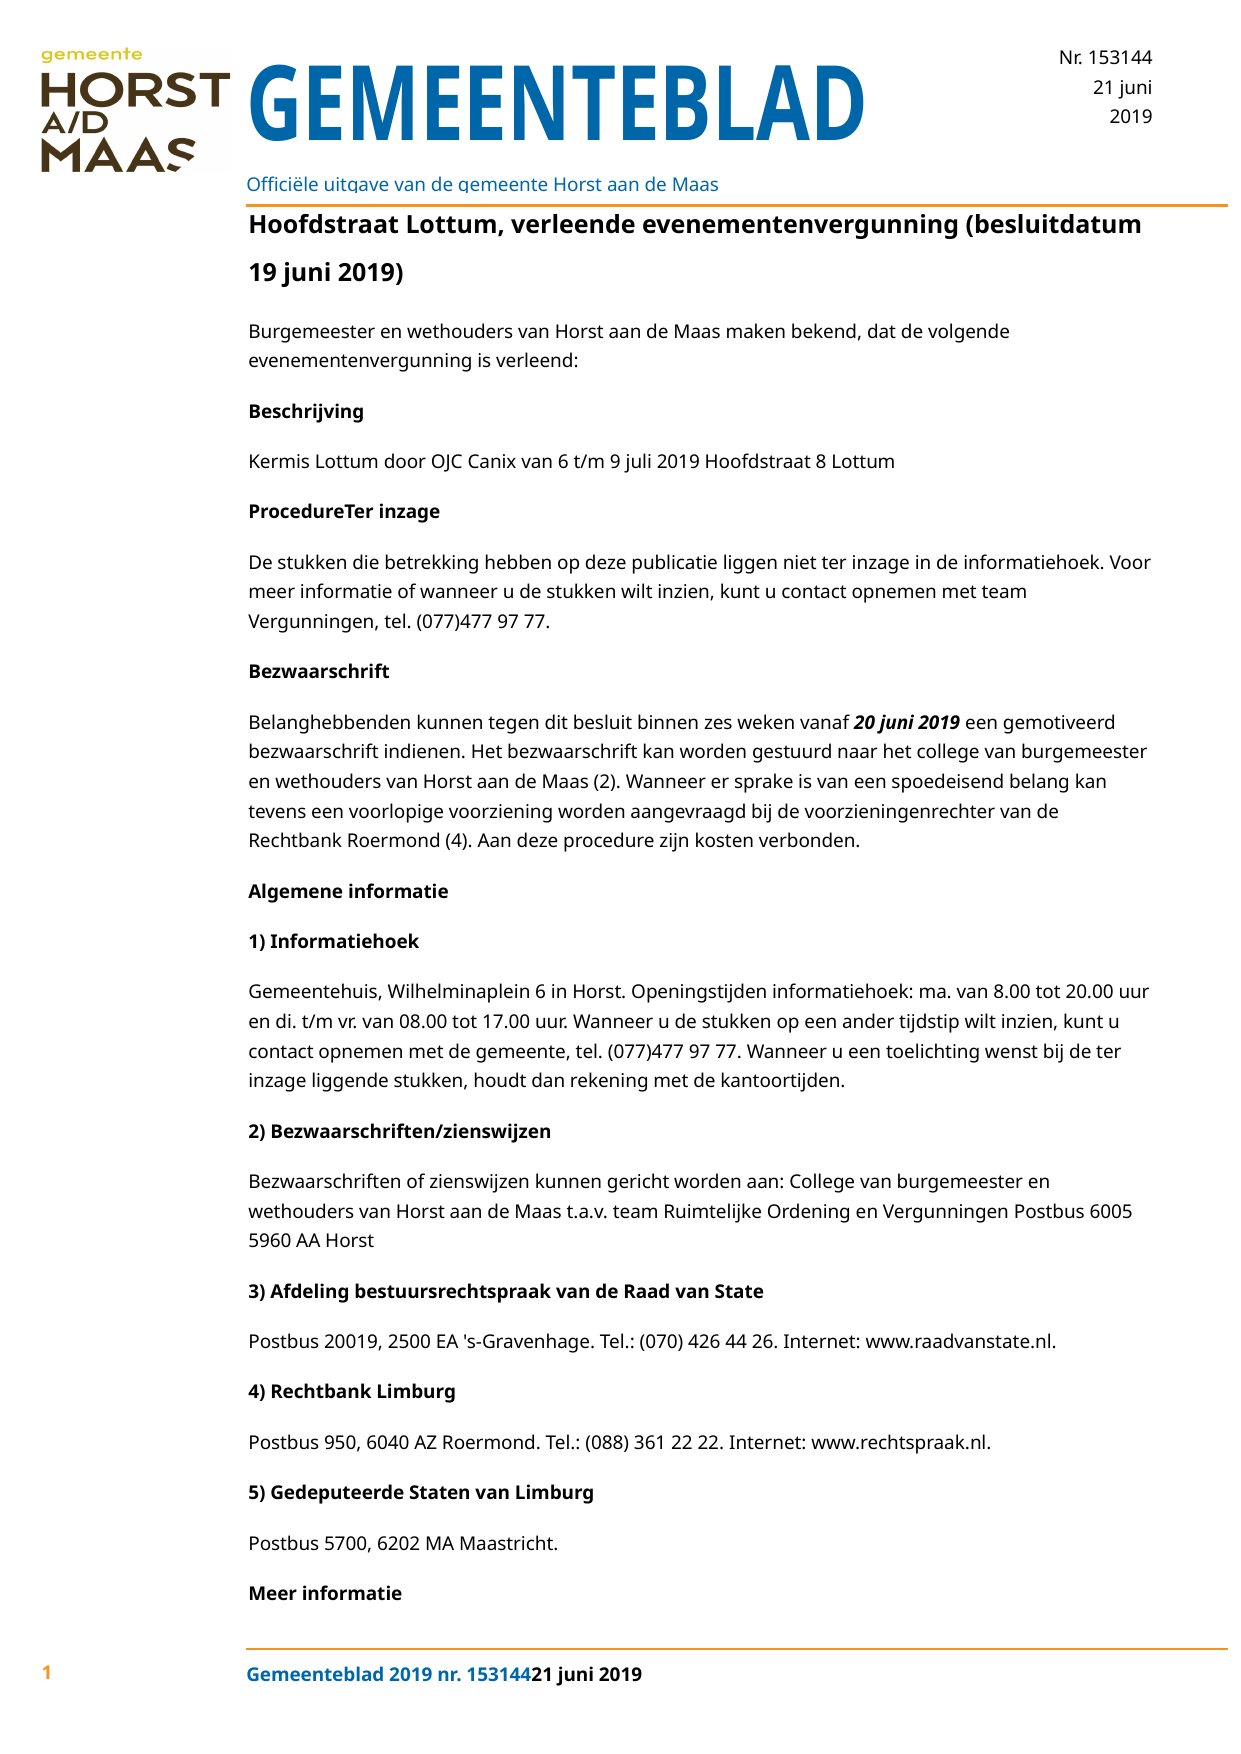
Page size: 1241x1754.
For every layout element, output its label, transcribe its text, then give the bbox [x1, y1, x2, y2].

text De stukken die betrekking hebben op deze publicatie liggen niet ter inzage in de informatiehoek. Voor meer informatie of wanneer u de stukken wilt inzien, kunt u contact opnemen met team Vergunningen, tel. (077)477 97 77. [248, 549, 1152, 634]
text Burgemeester en wethouders van Horst aan de Maas maken bekend, dat de volgende evenementenvergunning is verleend: [248, 318, 1152, 373]
text ProcedureTer inzage [248, 499, 1152, 524]
text Belanghebbenden kunnen tegen dit besluit binnen zes weken vanaf 20 juni 2019 een gemotiveerd bezwaarschrift indienen. Het bezwaarschrift kan worden gestuurd naar het college van burgemeester en wethouders van Horst aan de Maas (2). Wanneer er sprake is van een spoedeisend belang kan tevens een voorlopige voorziening worden aangevraagd bij de voorzieningenrechter van de Rechtbank Roermond (4). Aan deze procedure zijn kosten verbonden. [248, 709, 1152, 853]
text Postbus 5700, 6202 MA Maastricht. [248, 1530, 1152, 1556]
picture [41, 47, 231, 172]
text Postbus 950, 6040 AZ Roermond. Tel.: (088) 361 22 22. Internet: www.rechtspraak.nl. [248, 1429, 1152, 1455]
text 5) Gedeputeerde Staten van Limburg [248, 1479, 1152, 1505]
text 3) Afdeling bestuursrechtspraak van de Raad van State [248, 1278, 1152, 1304]
text Gemeentehuis, Wilhelminaplein 6 in Horst. Openingstijden informatiehoek: ma. van 8.00 tot 20.00 uur en di. t/m vr. van 08.00 tot 17.00 uur. Wanneer u de stukken op een ander tijdstip wilt inzien, kunt u contact opnemen met de gemeente, tel. (077)477 97 77. Wanneer u een toelichting wenst bij de ter inzage liggende stukken, houdt dan rekening met de kantoortijden. [248, 979, 1152, 1093]
text Postbus 20019, 2500 EA 's-Gravenhage. Tel.: (070) 426 44 26. Internet: www.raadvanstate.nl. [248, 1328, 1152, 1354]
text Beschrijving [248, 398, 1152, 424]
text 2) Bezwaarschriften/zienswijzen [248, 1118, 1152, 1144]
text Algemene informatie [248, 878, 1152, 904]
text Bezwaarschriften of zienswijzen kunnen gericht worden aan: College van burgemeester en wethouders van Horst aan de Maas t.a.v. team Ruimtelijke Ordening en Vergunningen Postbus 6005 5960 AA Horst [248, 1168, 1152, 1253]
text Kermis Lottum door OJC Canix van 6 t/m 9 juli 2019 Hoofdstraat 8 Lottum [248, 448, 1152, 474]
text 1) Informatiehoek [248, 928, 1152, 954]
text 4) Rechtbank Limburg [248, 1379, 1152, 1404]
text Bezwaarschrift [248, 659, 1152, 684]
text Meer informatie [248, 1580, 1152, 1606]
text Hoofdstraat Lottum, verleende evenementenvergunning (besluitdatum 19 juni 2019) [248, 207, 1152, 288]
